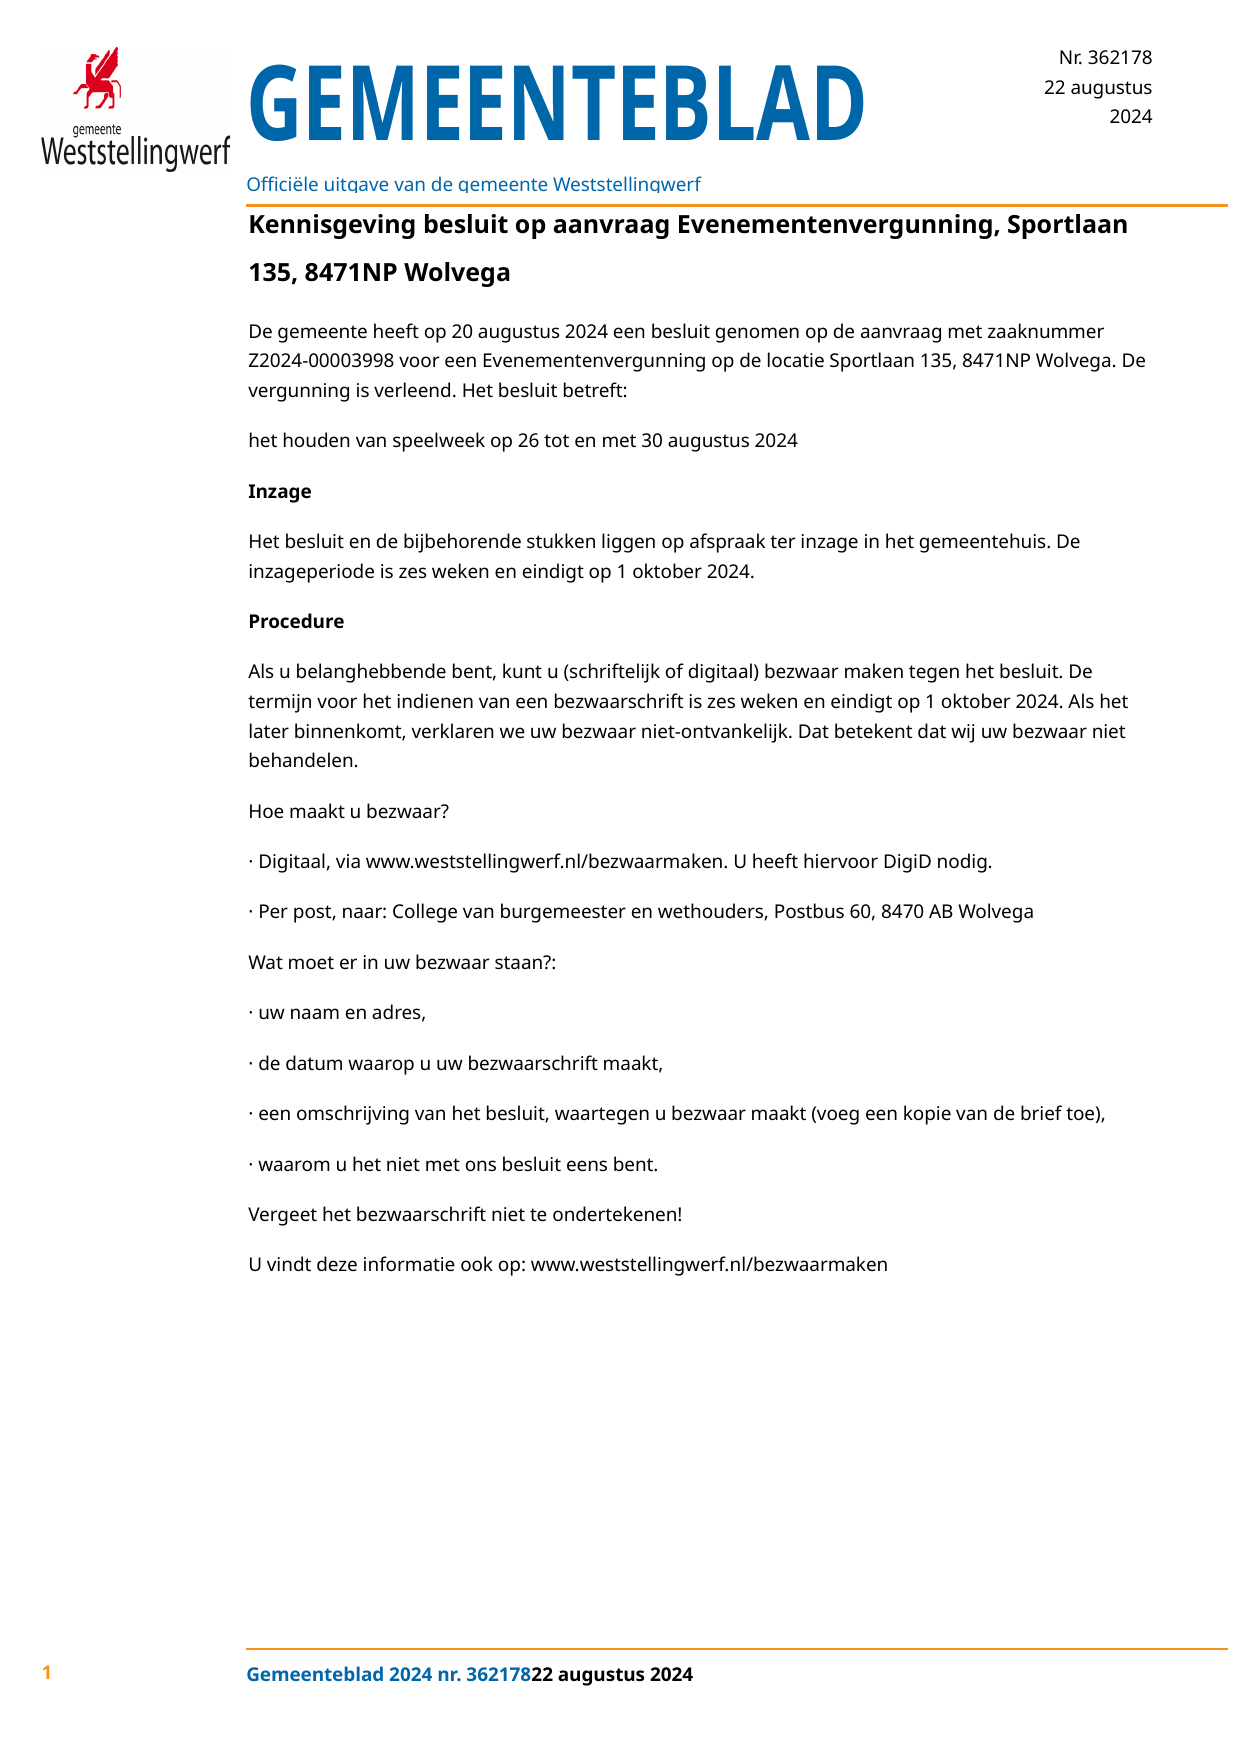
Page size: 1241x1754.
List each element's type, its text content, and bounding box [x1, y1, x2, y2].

text · Per post, naar: College van burgemeester en wethouders, Postbus 60, 8470 AB Wolvega [248, 899, 1152, 924]
text · Digitaal, via www.weststellingwerf.nl/bezwaarmaken. U heeft hiervoor DigiD nodig. [248, 848, 1152, 874]
text Als u belanghebbende bent, kunt u (schriftelijk of digitaal) bezwaar maken tegen het besluit. De termijn voor het indienen van een bezwaarschrift is zes weken en eindigt op 1 oktober 2024. Als het later binnenkomt, verklaren we uw bezwaar niet-ontvankelijk. Dat betekent dat wij uw bezwaar niet behandelen. [248, 659, 1152, 773]
text Wat moet er in uw bezwaar staan?: [248, 949, 1152, 975]
text Hoe maakt u bezwaar? [248, 798, 1152, 824]
text · uw naam en adres, [248, 999, 1152, 1025]
text De gemeente heeft op 20 augustus 2024 een besluit genomen op de aanvraag met zaaknummer Z2024-00003998 voor een Evenementenvergunning op de locatie Sportlaan 135, 8471NP Wolvega. De vergunning is verleend. Het besluit betreft: [248, 318, 1152, 403]
text U vindt deze informatie ook op: www.weststellingwerf.nl/bezwaarmaken [248, 1252, 1152, 1277]
text Inzage [248, 478, 1152, 504]
text Procedure [248, 608, 1152, 634]
text · de datum waarop u uw bezwaarschrift maakt, [248, 1050, 1152, 1076]
text Het besluit en de bijbehorende stukken liggen op afspraak ter inzage in het gemeentehuis. De inzageperiode is zes weken en eindigt op 1 oktober 2024. [248, 528, 1152, 584]
text het houden van speelweek op 26 tot en met 30 augustus 2024 [248, 427, 1152, 453]
text Kennisgeving besluit op aanvraag Evenementenvergunning, Sportlaan 135, 8471NP Wolvega [248, 207, 1152, 288]
picture [41, 47, 231, 172]
text · waarom u het niet met ons besluit eens bent. [248, 1151, 1152, 1177]
text · een omschrijving van het besluit, waartegen u bezwaar maakt (voeg een kopie van de brief toe), [248, 1100, 1152, 1126]
text Vergeet het bezwaarschrift niet te ondertekenen! [248, 1201, 1152, 1227]
